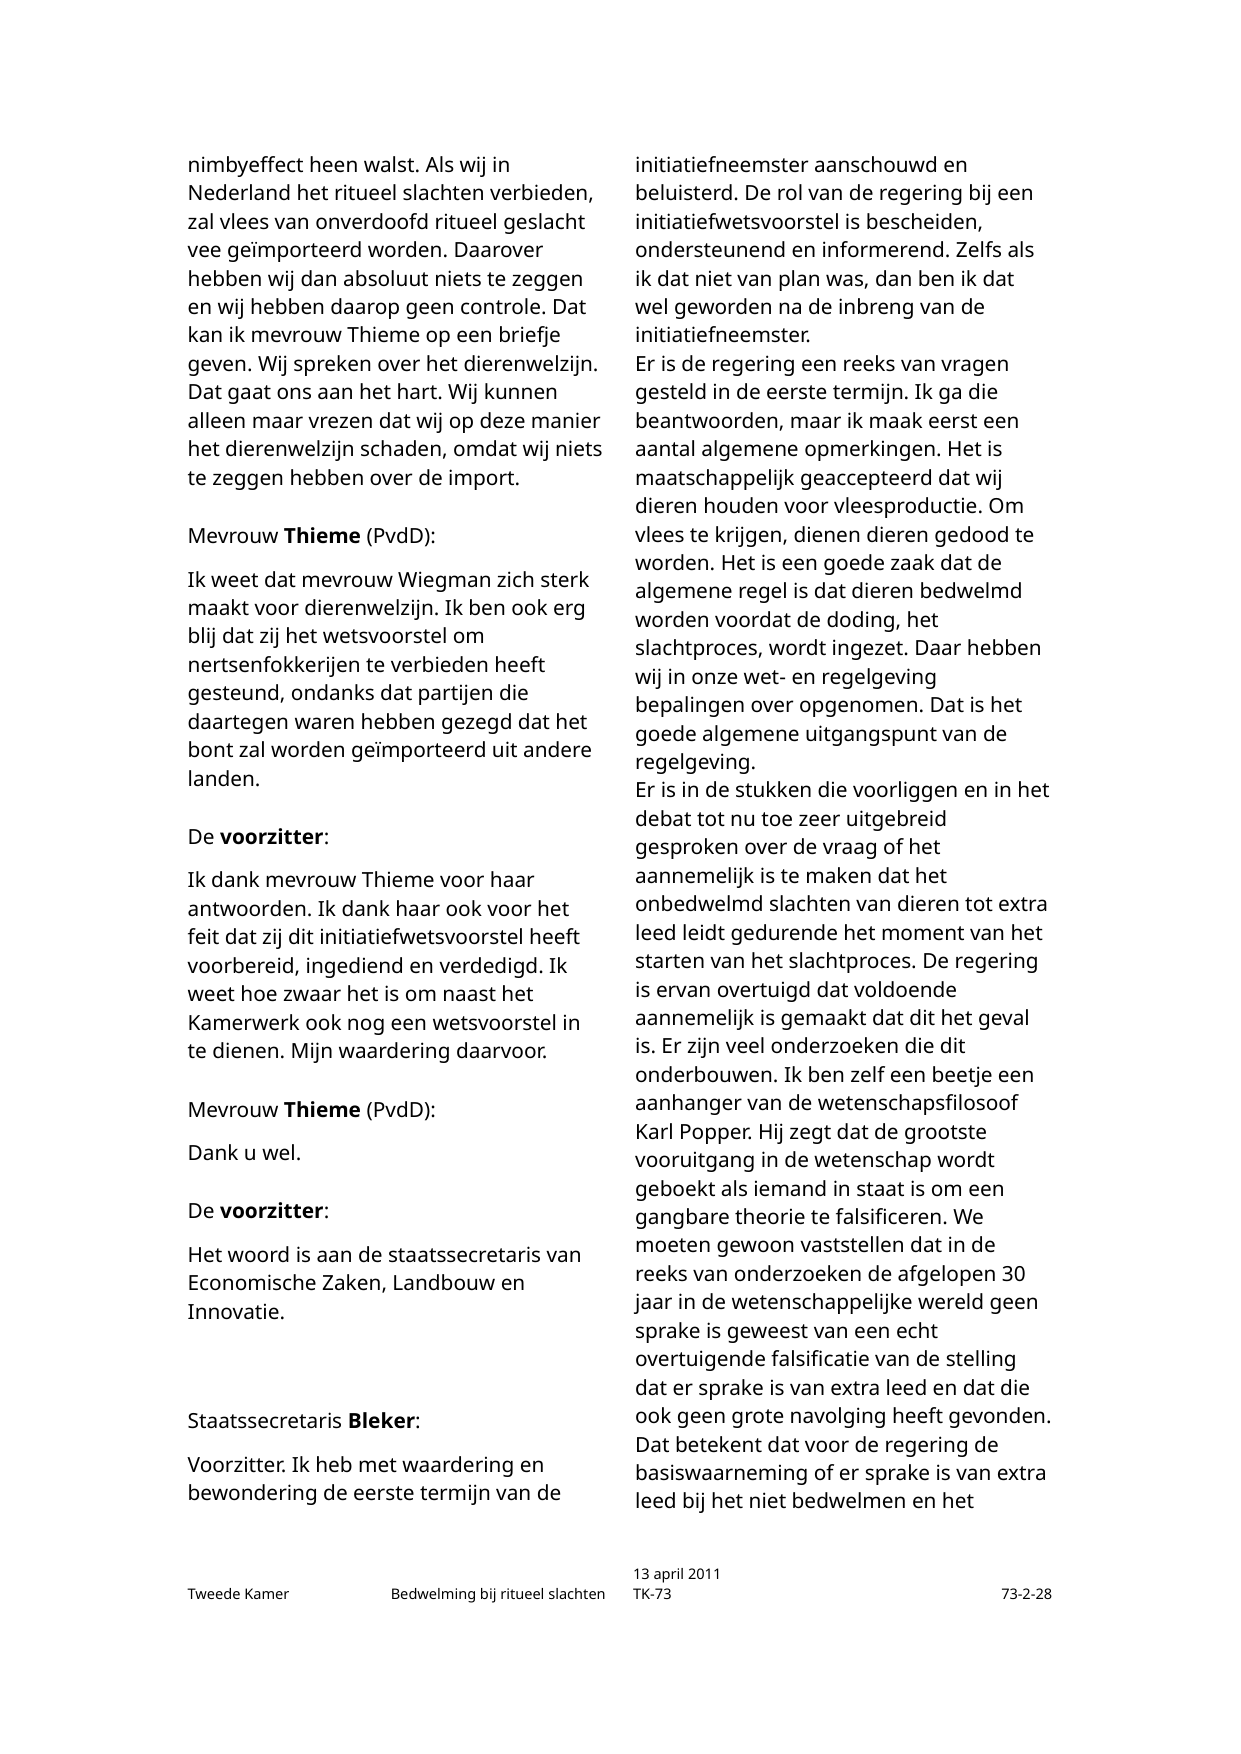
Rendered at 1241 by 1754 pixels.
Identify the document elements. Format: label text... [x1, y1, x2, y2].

text Staatssecretaris Bleker: [187, 1406, 605, 1435]
text Het woord is aan de staatssecretaris van Economische Zaken, Landbouw en Innovatie. [187, 1240, 605, 1325]
text De voorzitter: [187, 822, 605, 851]
text Er is in de stukken die voorliggen en in het debat tot nu toe zeer uitgebreid gesproken over de vraag of het aannemelijk is te maken dat het onbedwelmd slachten van dieren tot extra leed leidt gedurende het moment van het starten van het slachtproces. De regering is ervan overtuigd dat voldoende aannemelijk is gemaakt dat dit het geval is. Er zijn veel onderzoeken die dit onderbouwen. Ik ben zelf een beetje een aanhanger van de wetenschapsfilosoof Karl Popper. Hij zegt dat de grootste vooruitgang in de wetenschap wordt geboekt als iemand in staat is om een gangbare theorie te falsificeren. We moeten gewoon vaststellen dat in de reeks van onderzoeken de afgelopen 30 jaar in de wetenschappelijke wereld geen sprake is geweest van een echt overtuigende falsificatie van de stelling dat er sprake is van extra leed en dat die ook geen grote navolging heeft gevonden. Dat betekent dat voor de regering de basiswaarneming of er sprake is van extra leed bij het niet bedwelmen en het [635, 776, 1053, 1515]
text Mevrouw Thieme (PvdD): [187, 1095, 605, 1123]
text Er is de regering een reeks van vragen gesteld in de eerste termijn. Ik ga die beantwoorden, maar ik maak eerst een aantal algemene opmerkingen. Het is maatschappelijk geaccepteerd dat wij dieren houden voor vleesproductie. Om vlees te krijgen, dienen dieren gedood te worden. Het is een goede zaak dat de algemene regel is dat dieren bedwelmd worden voordat de doding, het slachtproces, wordt ingezet. Daar hebben wij in onze wet- en regelgeving bepalingen over opgenomen. Dat is het goede algemene uitgangspunt van de regelgeving. [635, 349, 1053, 776]
text Dank u wel. [187, 1138, 605, 1167]
text Voorzitter. Ik heb met waardering en bewondering de eerste termijn van de [187, 1450, 605, 1507]
text Mevrouw Thieme (PvdD): [187, 521, 605, 550]
text nimbyeffect heen walst. Als wij in Nederland het ritueel slachten verbieden, zal vlees van onverdoofd ritueel geslacht vee geïmporteerd worden. Daarover hebben wij dan absoluut niets te zeggen en wij hebben daarop geen controle. Dat kan ik mevrouw Thieme op een briefje geven. Wij spreken over het dierenwelzijn. Dat gaat ons aan het hart. Wij kunnen alleen maar vrezen dat wij op deze manier het dierenwelzijn schaden, omdat wij niets te zeggen hebben over de import. [187, 150, 605, 491]
text De voorzitter: [187, 1197, 605, 1225]
text Ik weet dat mevrouw Wiegman zich sterk maakt voor dierenwelzijn. Ik ben ook erg blij dat zij het wetsvoorstel om nertsenfokkerijen te verbieden heeft gesteund, ondanks dat partijen die daartegen waren hebben gezegd dat het bont zal worden geïmporteerd uit andere landen. [187, 565, 605, 792]
text initiatiefneemster aanschouwd en beluisterd. De rol van de regering bij een initiatiefwetsvoorstel is bescheiden, ondersteunend en informerend. Zelfs als ik dat niet van plan was, dan ben ik dat wel geworden na de inbreng van de initiatiefneemster. [635, 150, 1053, 349]
text  [187, 1355, 605, 1384]
text Ik dank mevrouw Thieme voor haar antwoorden. Ik dank haar ook voor het feit dat zij dit initiatiefwetsvoorstel heeft voorbereid, ingediend en verdedigd. Ik weet hoe zwaar het is om naast het Kamerwerk ook nog een wetsvoorstel in te dienen. Mijn waardering daarvoor. [187, 866, 605, 1065]
